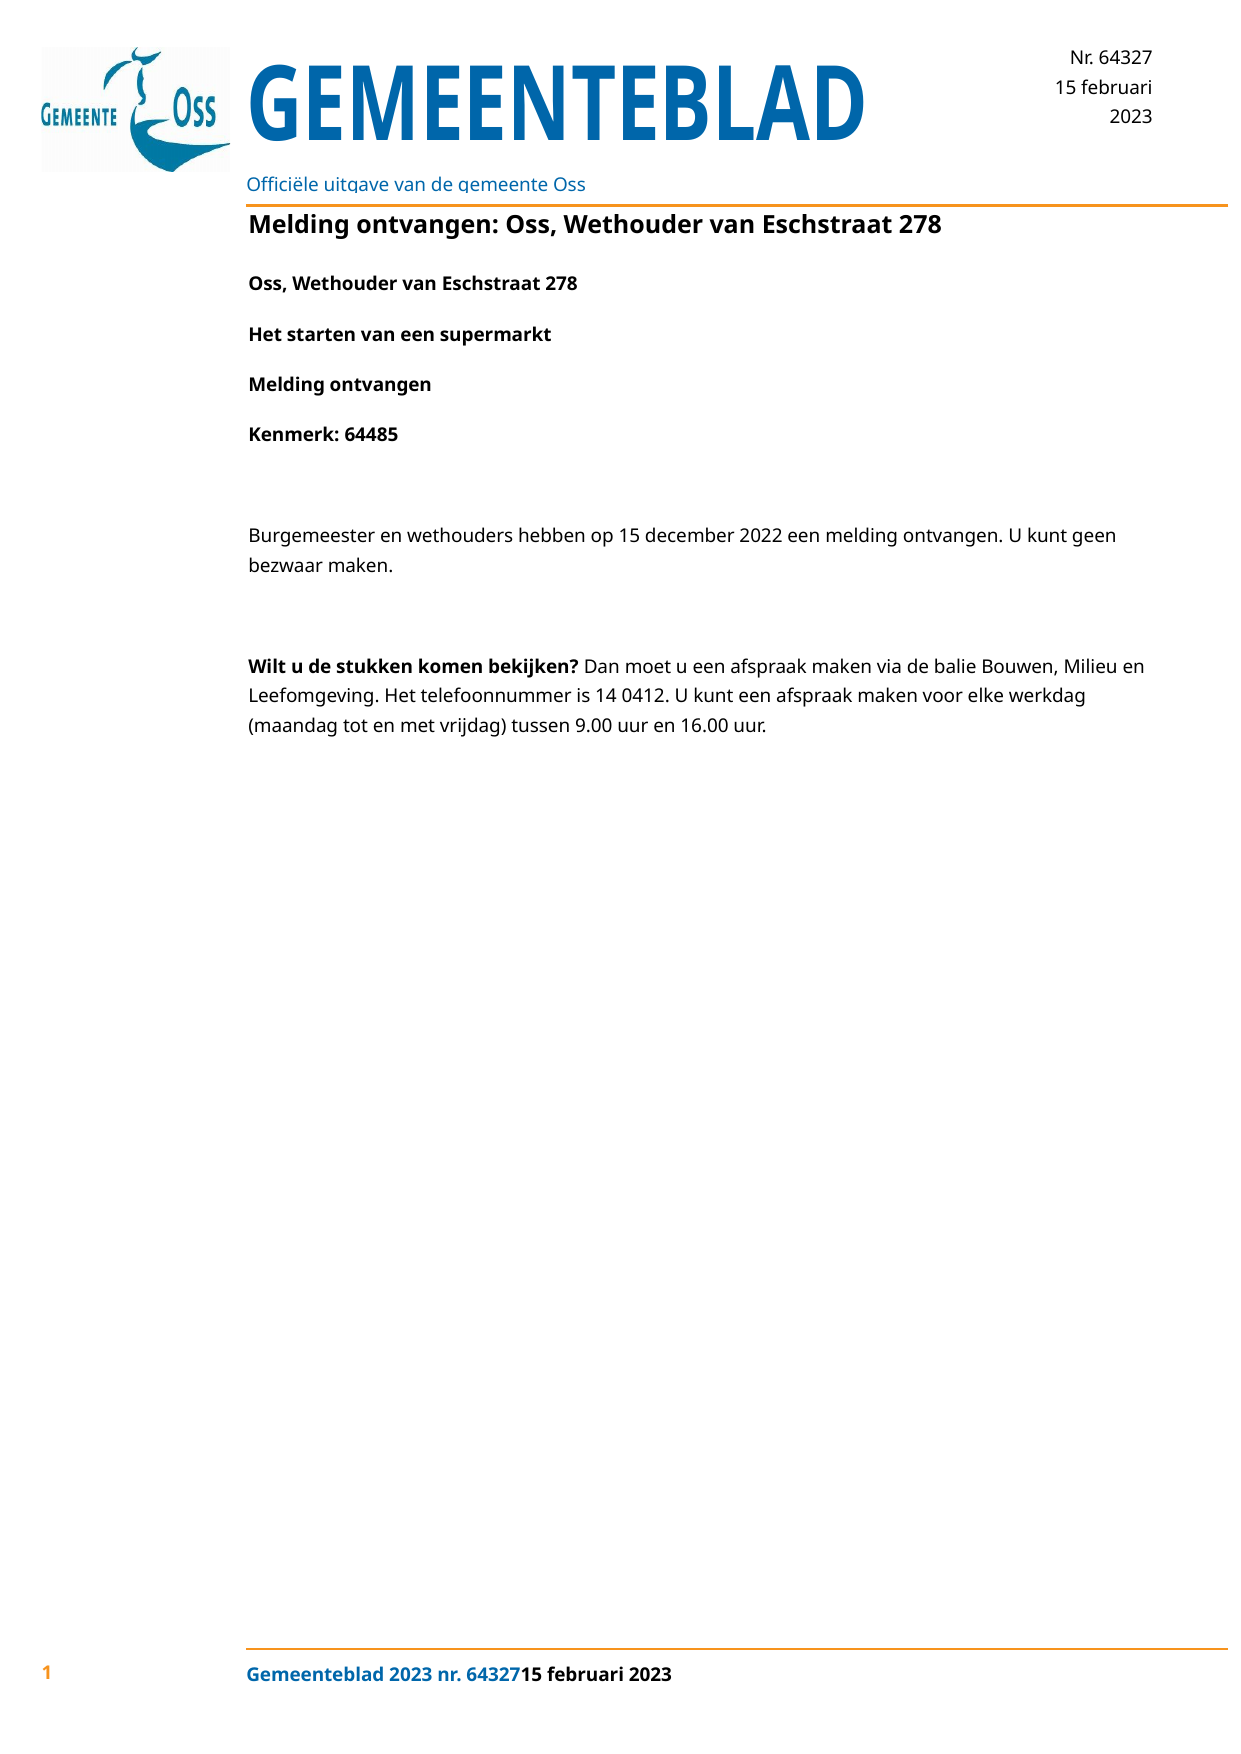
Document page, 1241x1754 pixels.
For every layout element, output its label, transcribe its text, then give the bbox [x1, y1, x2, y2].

text Wilt u de stukken komen bekijken? Dan moet u een afspraak maken via de balie Bouwen, Milieu en Leefomgeving. Het telefoonnummer is 14 0412. U kunt een afspraak maken voor elke werkdag (maandag tot en met vrijdag) tussen 9.00 uur en 16.00 uur. [248, 653, 1152, 738]
text Melding ontvangen [248, 371, 1152, 397]
text Melding ontvangen: Oss, Wethouder van Eschstraat 278 [248, 207, 1152, 241]
picture [41, 47, 231, 172]
text Het starten van een supermarkt [248, 321, 1152, 346]
text Oss, Wethouder van Eschstraat 278 [248, 270, 1152, 296]
text Burgemeester en wethouders hebben op 15 december 2022 een melding ontvangen. U kunt geen bezwaar maken. [248, 522, 1152, 578]
text Kenmerk: 64485 [248, 422, 1152, 447]
